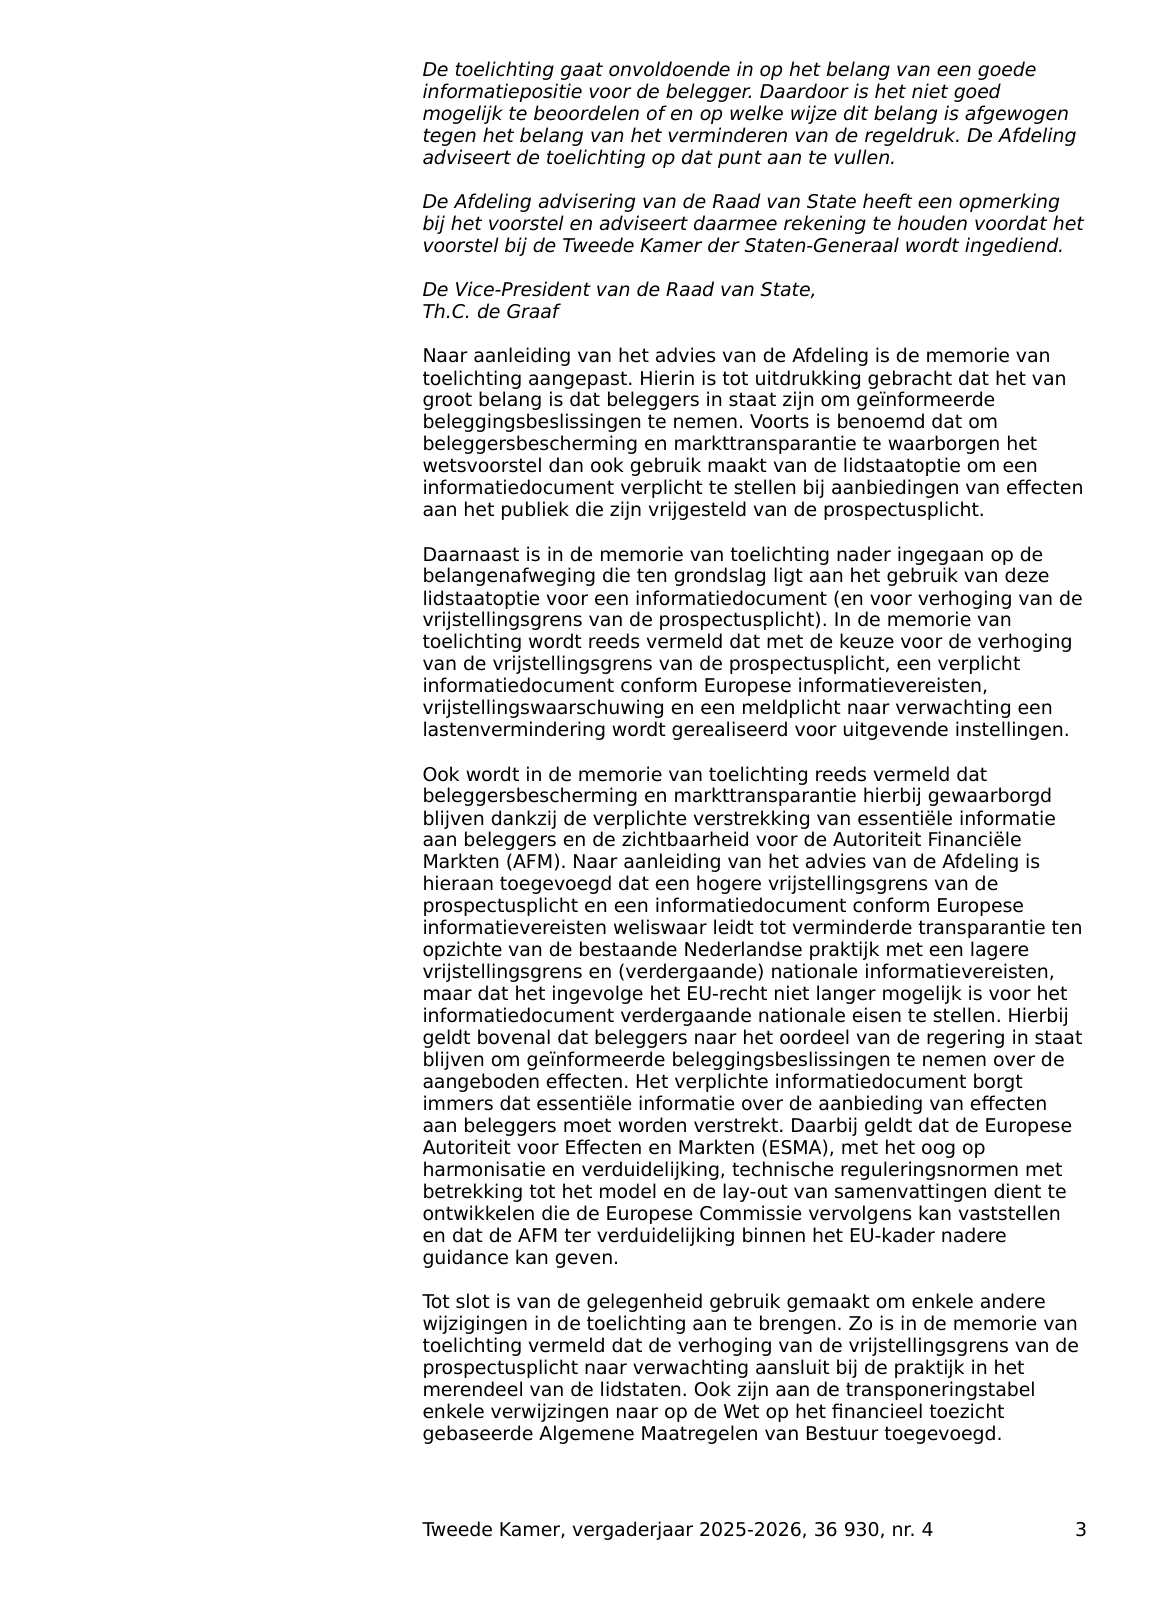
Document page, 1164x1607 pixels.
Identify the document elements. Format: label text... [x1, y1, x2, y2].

text Th.C. de Graaf [422, 301, 1087, 323]
text Naar aanleiding van het advies van de Afdeling is de memorie van toelichting aangepast. Hierin is tot uitdrukking gebracht dat het van groot belang is dat beleggers in staat zijn om geïnformeerde beleggingsbeslissingen te nemen. Voorts is benoemd dat om beleggersbescherming en markttransparantie te waarborgen het wetsvoorstel dan ook gebruik maakt van de lidstaatoptie om een informatiedocument verplicht te stellen bij aanbiedingen van effecten aan het publiek die zijn vrijgesteld van de prospectusplicht. [422, 345, 1087, 521]
text Daarnaast is in de memorie van toelichting nader ingegaan op de belangenafweging die ten grondslag ligt aan het gebruik van deze lidstaatoptie voor een informatiedocument (en voor verhoging van de vrijstellingsgrens van de prospectusplicht). In de memorie van toelichting wordt reeds vermeld dat met de keuze voor de verhoging van de vrijstellingsgrens van de prospectusplicht, een verplicht informatiedocument conform Europese informatievereisten, vrijstellingswaarschuwing en een meldplicht naar verwachting een lastenvermindering wordt gerealiseerd voor uitgevende instellingen. [422, 543, 1087, 741]
text Tot slot is van de gelegenheid gebruik gemaakt om enkele andere wijzigingen in de toelichting aan te brengen. Zo is in de memorie van toelichting vermeld dat de verhoging van de vrijstellingsgrens van de prospectusplicht naar verwachting aansluit bij de praktijk in het merendeel van de lidstaten. Ook zijn aan de transponeringstabel enkele verwijzingen naar op de Wet op het financieel toezicht gebaseerde Algemene Maatregelen van Bestuur toegevoegd. [422, 1291, 1087, 1445]
text De Vice-President van de Raad van State, [422, 279, 1087, 301]
text Ook wordt in de memorie van toelichting reeds vermeld dat beleggersbescherming en markttransparantie hierbij gewaarborgd blijven dankzij de verplichte verstrekking van essentiële informatie aan beleggers en de zichtbaarheid voor de Autoriteit Financiële Markten (AFM). Naar aanleiding van het advies van de Afdeling is hieraan toegevoegd dat een hogere vrijstellingsgrens van de prospectusplicht en een informatiedocument conform Europese informatievereisten weliswaar leidt tot verminderde transparantie ten opzichte van de bestaande Nederlandse praktijk met een lagere vrijstellingsgrens en (verdergaande) nationale informatievereisten, maar dat het ingevolge het EU-recht niet langer mogelijk is voor het informatiedocument verdergaande nationale eisen te stellen. Hierbij geldt bovenal dat beleggers naar het oordeel van de regering in staat blijven om geïnformeerde beleggingsbeslissingen te nemen over de aangeboden effecten. Het verplichte informatiedocument borgt immers dat essentiële informatie over de aanbieding van effecten aan beleggers moet worden verstrekt. Daarbij geldt dat de Europese Autoriteit voor Effecten en Markten (ESMA), met het oog op harmonisatie en verduidelijking, technische reguleringsnormen met betrekking tot het model en de lay-out van samenvattingen dient te ontwikkelen die de Europese Commissie vervolgens kan vaststellen en dat de AFM ter verduidelijking binnen het EU-kader nadere guidance kan geven. [422, 763, 1087, 1269]
text De toelichting gaat onvoldoende in op het belang van een goede informatiepositie voor de belegger. Daardoor is het niet goed mogelijk te beoordelen of en op welke wijze dit belang is afgewogen tegen het belang van het verminderen van de regeldruk. De Afdeling adviseert de toelichting op dat punt aan te vullen. [422, 59, 1087, 169]
text De Afdeling advisering van de Raad van State heeft een opmerking bij het voorstel en adviseert daarmee rekening te houden voordat het voorstel bij de Tweede Kamer der Staten-Generaal wordt ingediend. [422, 191, 1087, 257]
